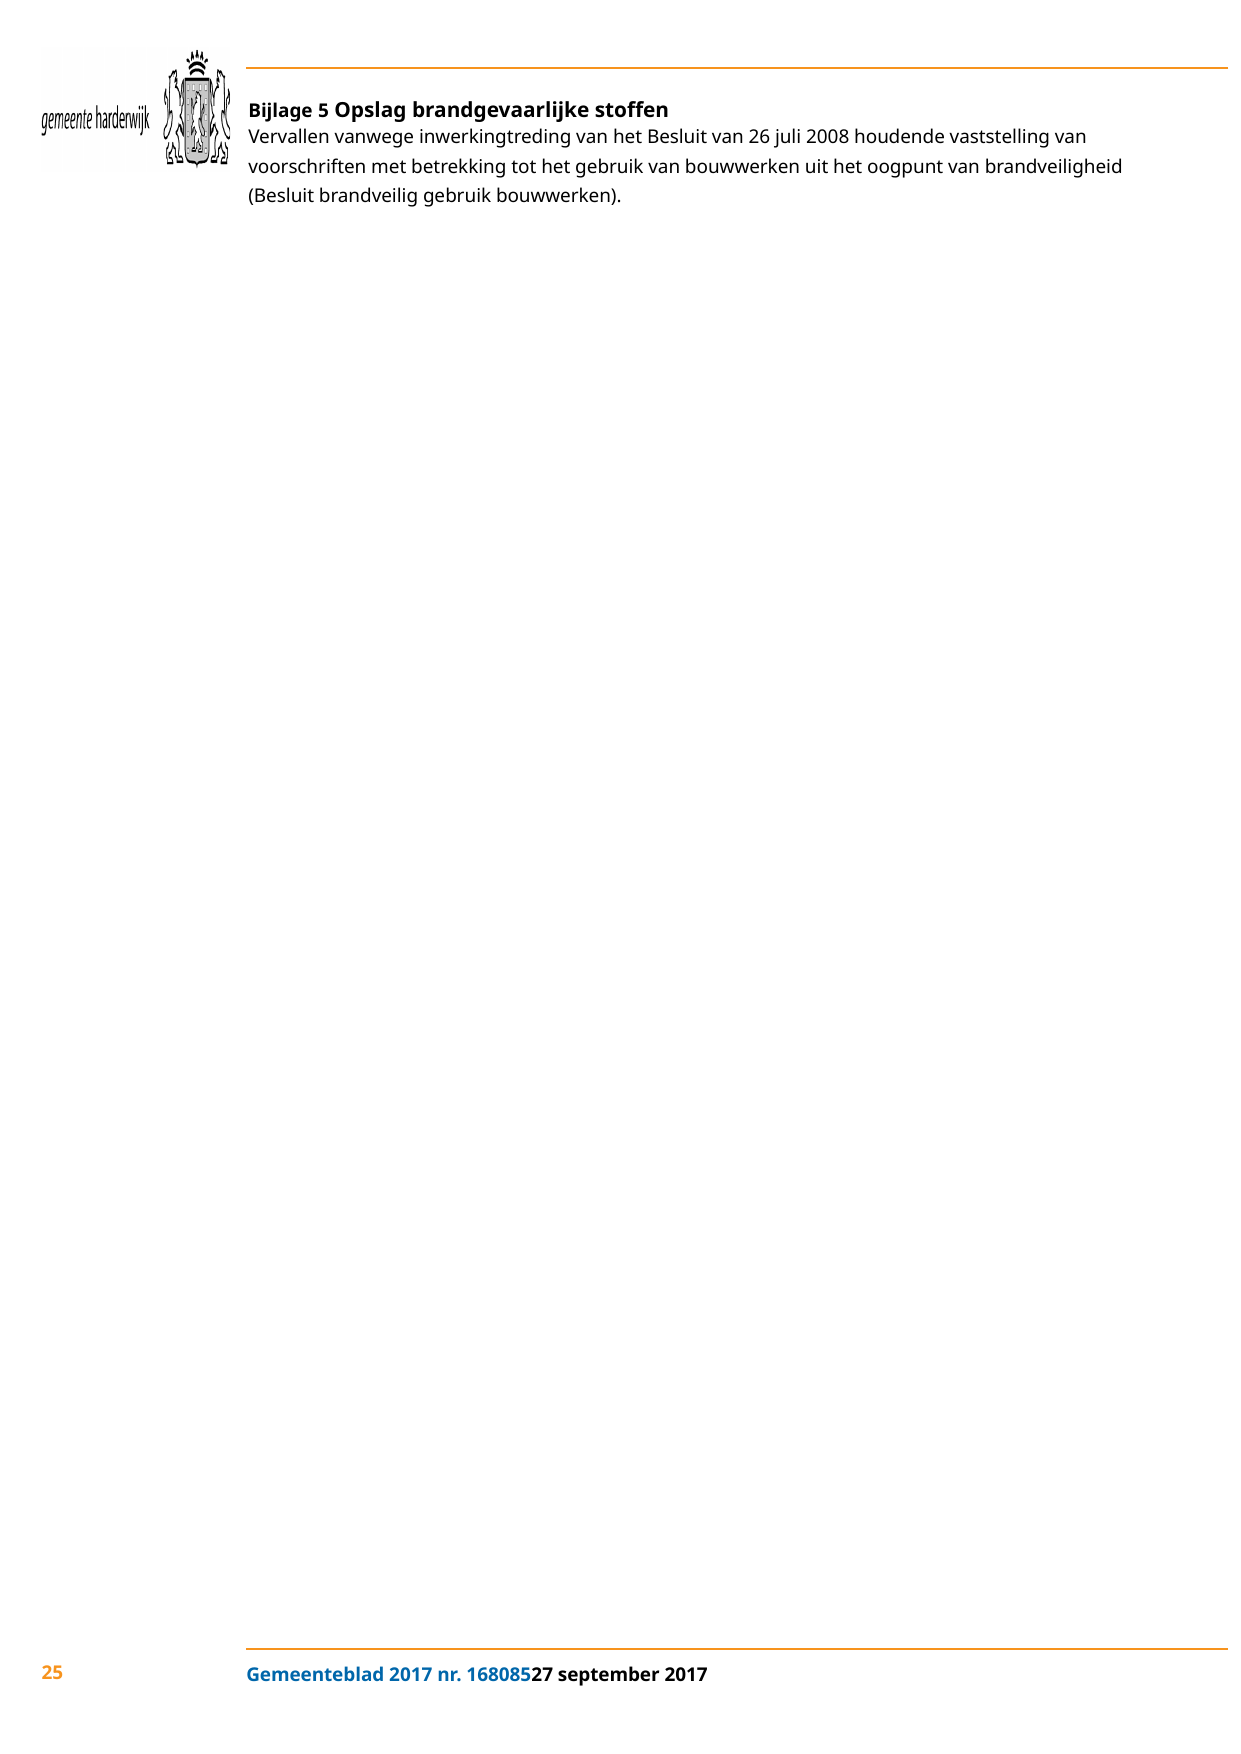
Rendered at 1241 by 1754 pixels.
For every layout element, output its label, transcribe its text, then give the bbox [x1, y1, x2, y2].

text Bijlage 5 Opslag brandgevaarlijke stoffen [248, 95, 1152, 123]
picture [41, 47, 231, 172]
text Vervallen vanwege inwerkingtreding van het Besluit van 26 juli 2008 houdende vaststelling van voorschriften met betrekking tot het gebruik van bouwwerken uit het oogpunt van brandveiligheid (Besluit brandveilig gebruik bouwwerken). [248, 123, 1152, 208]
